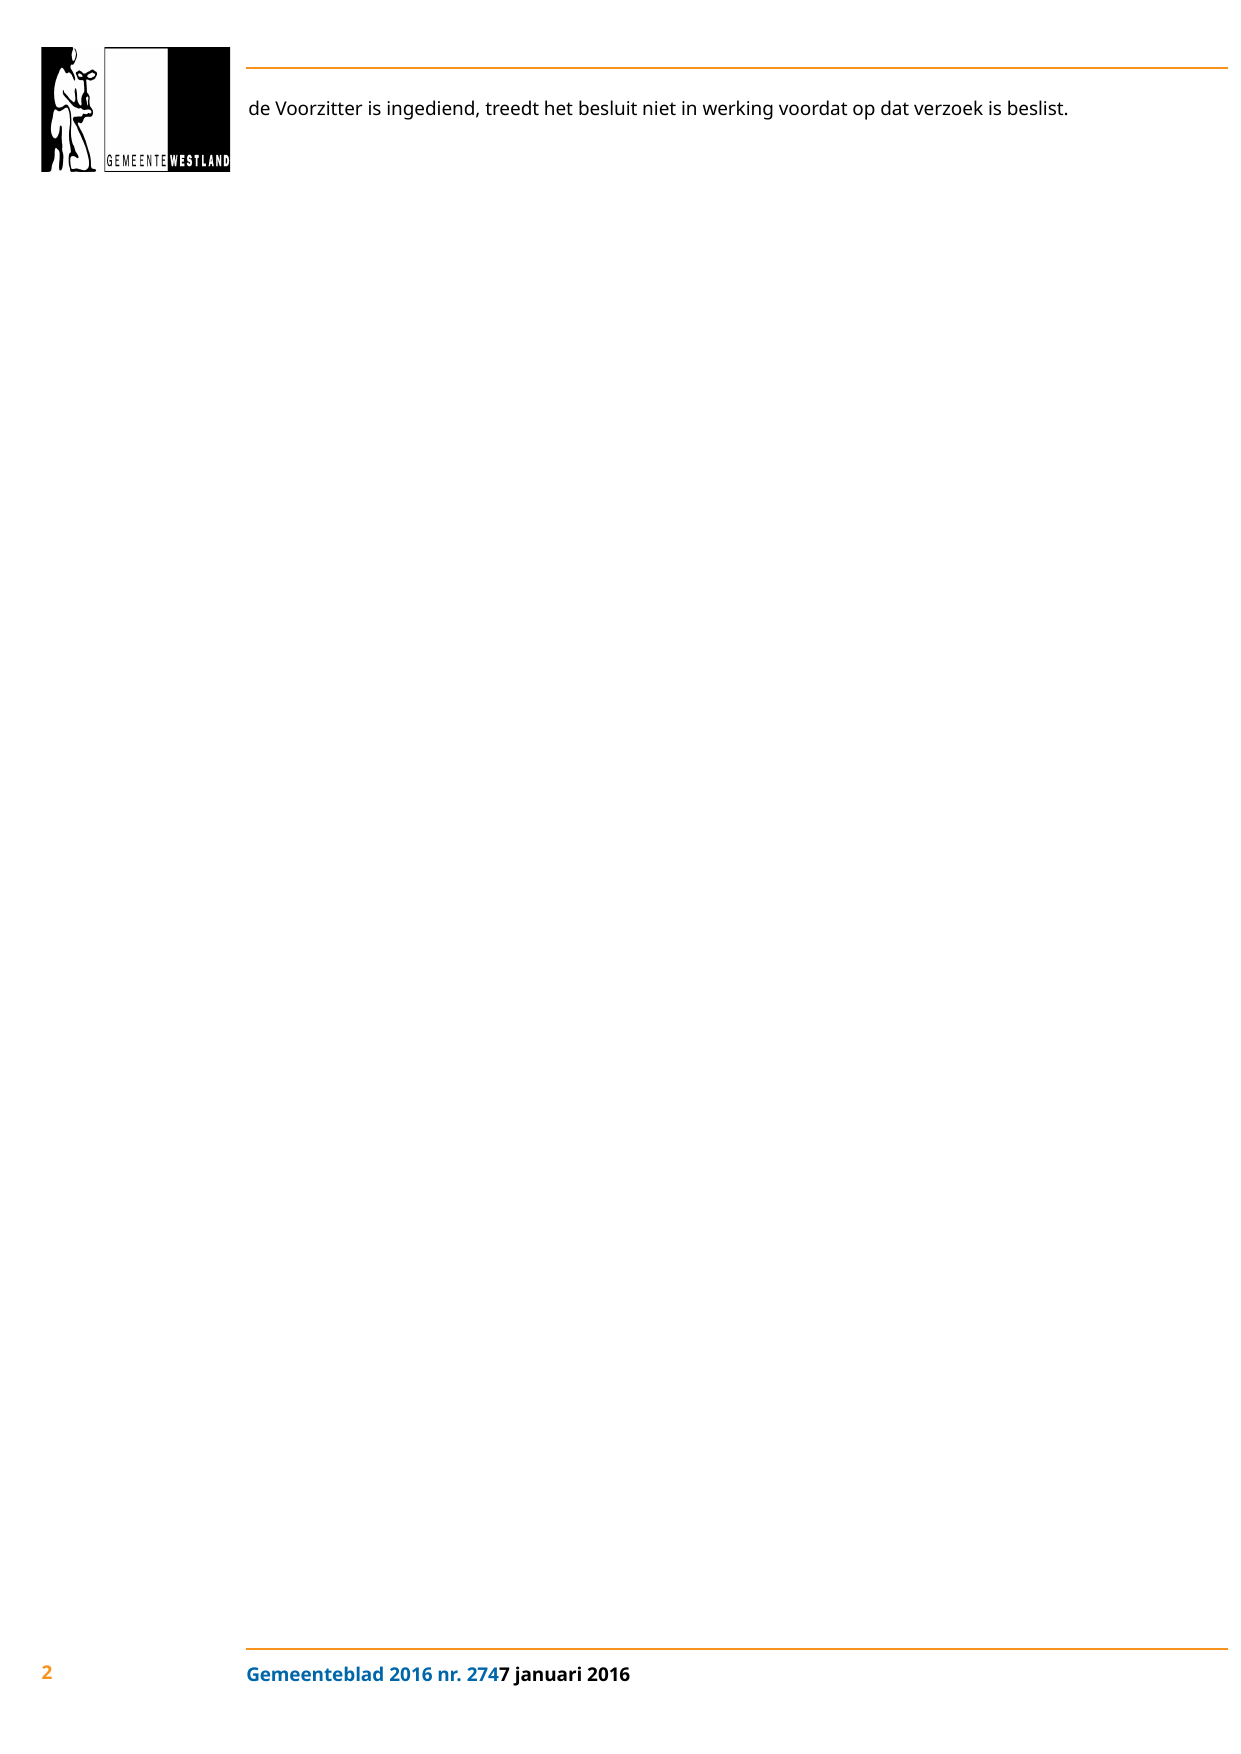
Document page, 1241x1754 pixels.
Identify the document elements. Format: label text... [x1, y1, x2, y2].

text de Voorzitter is ingediend, treedt het besluit niet in werking voordat op dat verzoek is beslist. [248, 95, 1152, 121]
picture [41, 47, 231, 172]
